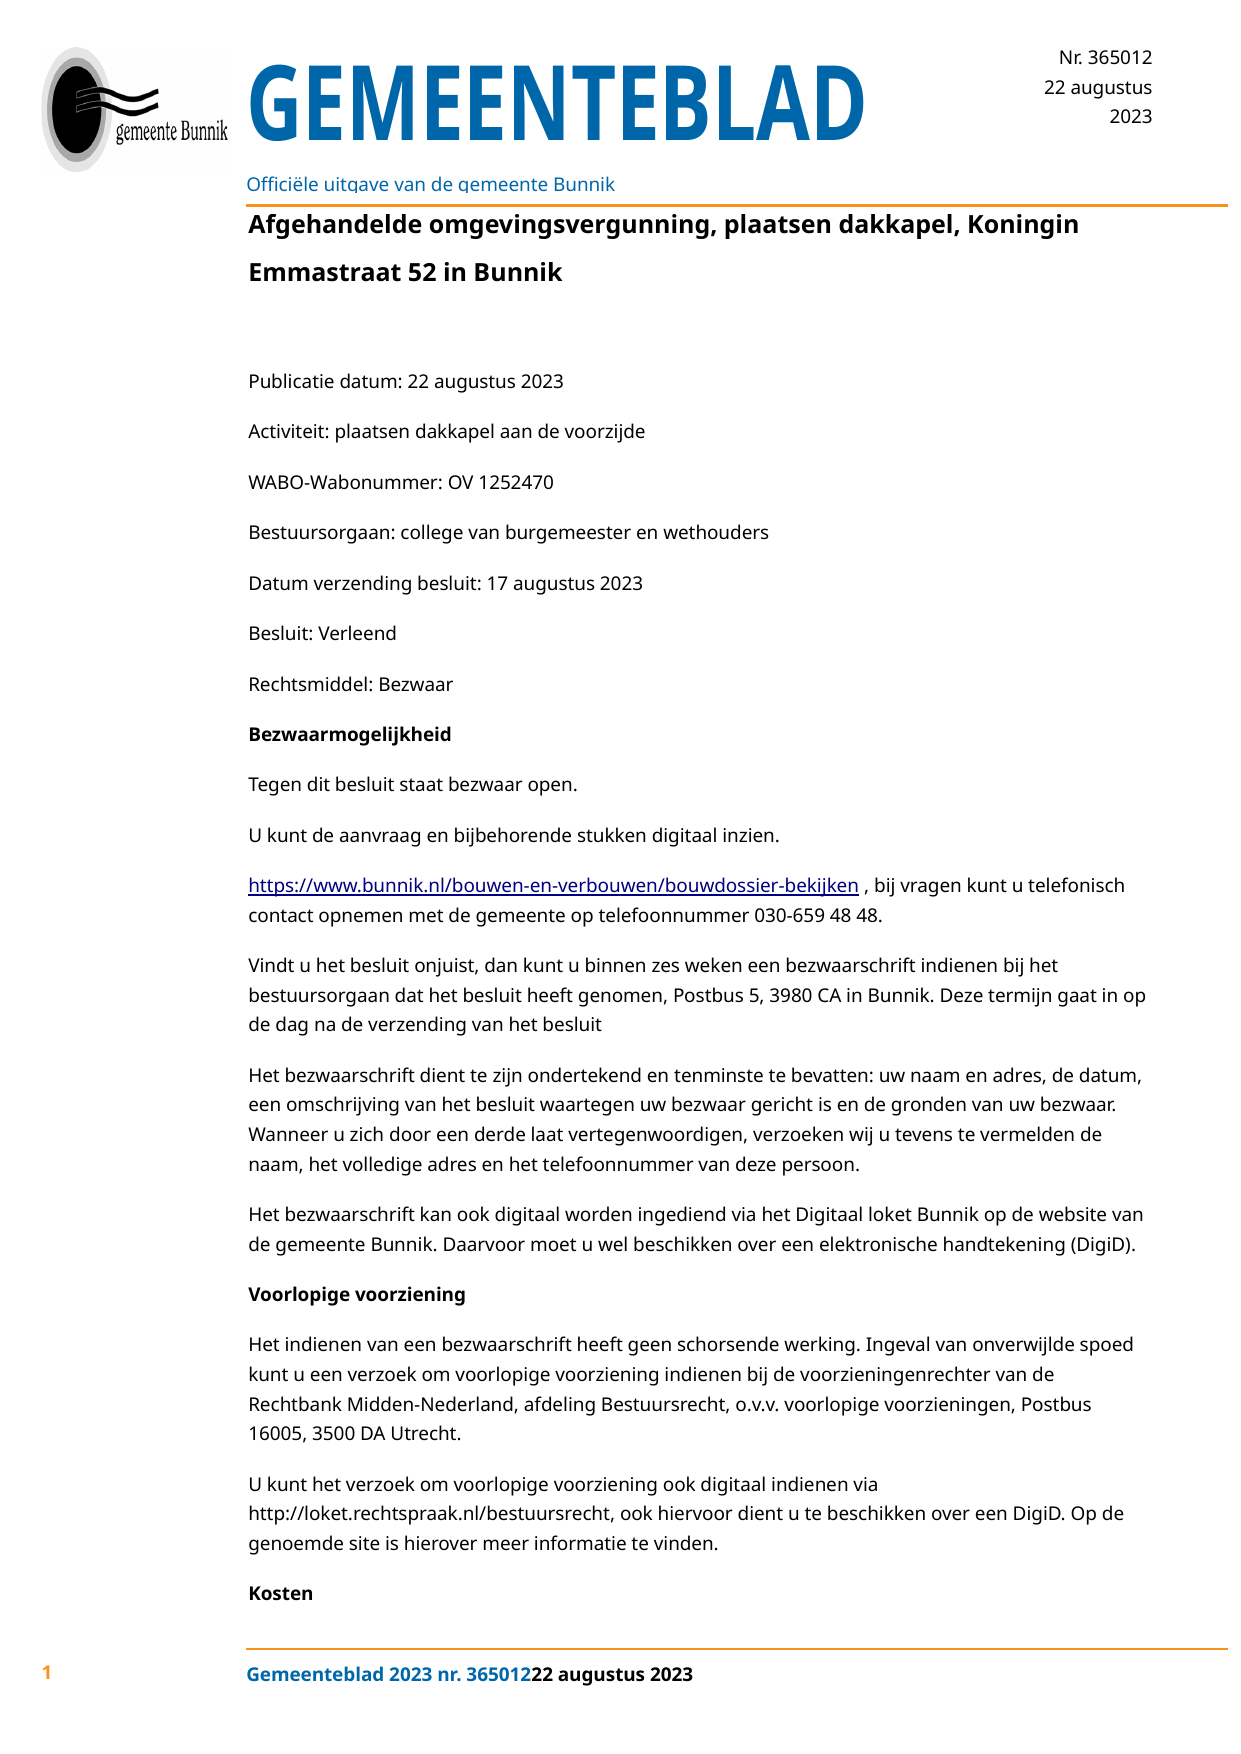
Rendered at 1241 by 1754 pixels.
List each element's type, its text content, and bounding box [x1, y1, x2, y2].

text Het bezwaarschrift dient te zijn ondertekend en tenminste te bevatten: uw naam en adres, de datum, een omschrijving van het besluit waartegen uw bezwaar gericht is en de gronden van uw bezwaar. Wanneer u zich door een derde laat vertegenwoordigen, verzoeken wij u tevens te vermelden de naam, het volledige adres en het telefoonnummer van deze persoon. [248, 1062, 1152, 1177]
text U kunt de aanvraag en bijbehorende stukken digitaal inzien. [248, 822, 1152, 848]
text Vindt u het besluit onjuist, dan kunt u binnen zes weken een bezwaarschrift indienen bij het bestuursorgaan dat het besluit heeft genomen, Postbus 5, 3980 CA in Bunnik. Deze termijn gaat in op de dag na de verzending van het besluit [248, 952, 1152, 1037]
text Besluit: Verleend [248, 620, 1152, 646]
text Kosten [248, 1580, 1152, 1606]
text Het bezwaarschrift kan ook digitaal worden ingediend via het Digitaal loket Bunnik op de website van de gemeente Bunnik. Daarvoor moet u wel beschikken over een elektronische handtekening (DigiD). [248, 1201, 1152, 1257]
text Afgehandelde omgevingsvergunning, plaatsen dakkapel, Koningin Emmastraat 52 in Bunnik [248, 207, 1152, 288]
text Datum verzending besluit: 17 augustus 2023 [248, 570, 1152, 596]
text Tegen dit besluit staat bezwaar open. [248, 772, 1152, 797]
text Voorlopige voorziening [248, 1281, 1152, 1307]
text Publicatie datum: 22 augustus 2023 [248, 368, 1152, 394]
text Activiteit: plaatsen dakkapel aan de voorzijde [248, 419, 1152, 444]
picture [41, 47, 231, 172]
text Bestuursorgaan: college van burgemeester en wethouders [248, 519, 1152, 545]
text https://www.bunnik.nl/bouwen-en-verbouwen/bouwdossier-bekijken , bij vragen kunt u telefonisch contact opnemen met de gemeente op telefoonnummer 030-659 48 48. [248, 872, 1152, 928]
text Het indienen van een bezwaarschrift heeft geen schorsende werking. Ingeval van onverwijlde spoed kunt u een verzoek om voorlopige voorziening indienen bij de voorzieningenrechter van de Rechtbank Midden-Nederland, afdeling Bestuursrecht, o.v.v. voorlopige voorzieningen, Postbus 16005, 3500 DA Utrecht. [248, 1332, 1152, 1446]
text Rechtsmiddel: Bezwaar [248, 671, 1152, 697]
text WABO-Wabonummer: OV 1252470 [248, 469, 1152, 495]
text U kunt het verzoek om voorlopige voorziening ook digitaal indienen via http://loket.rechtspraak.nl/bestuursrecht, ook hiervoor dient u te beschikken over een DigiD. Op de genoemde site is hierover meer informatie te vinden. [248, 1471, 1152, 1556]
text Bezwaarmogelijkheid [248, 721, 1152, 747]
